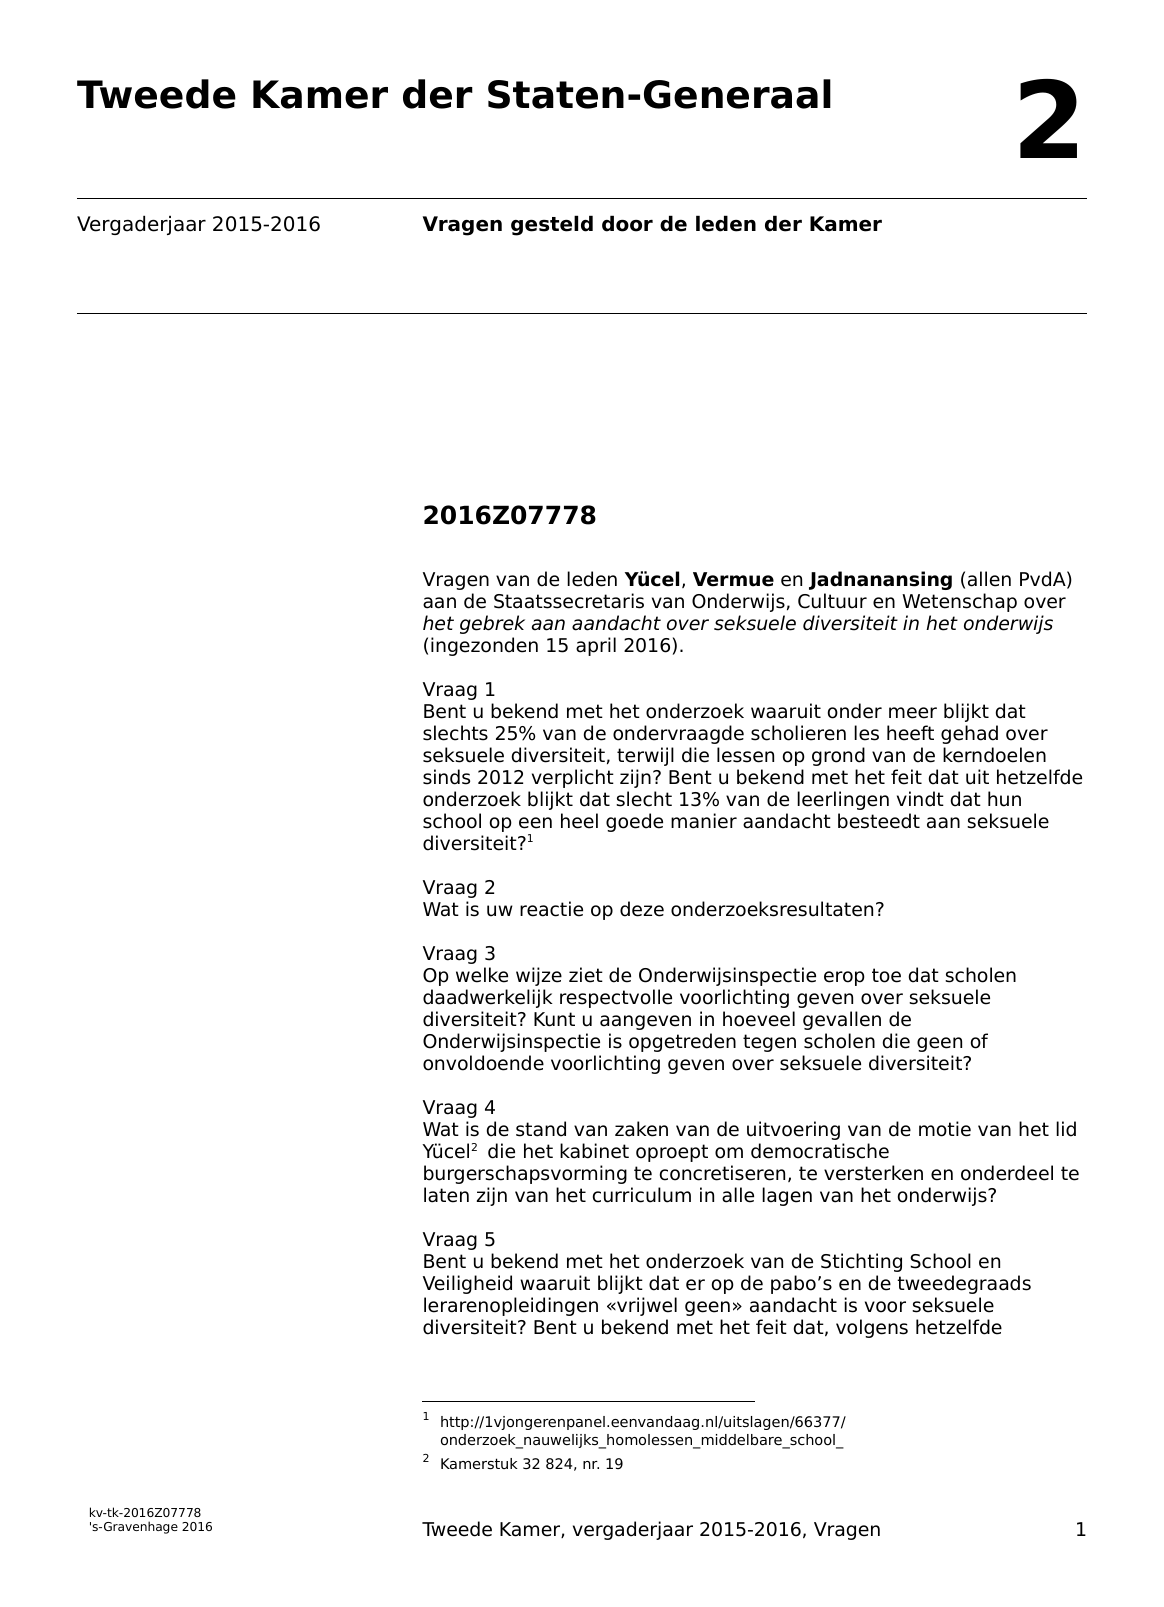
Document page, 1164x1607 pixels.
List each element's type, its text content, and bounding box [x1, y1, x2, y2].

text Wat is uw reactie op deze onderzoeksresultaten? [422, 899, 1087, 921]
text kv-tk-2016Z07778 [88, 1506, 323, 1520]
text Kamerstuk 32 824, nr. 19 [422, 1452, 1087, 1474]
text 's-Gravenhage 2016 [88, 1520, 323, 1534]
text Bent u bekend met het onderzoek waaruit onder meer blijkt dat slechts 25% van de ondervraagde scholieren les heeft gehad over seksuele diversiteit, terwijl die lessen op grond van de kerndoelen sinds 2012 verplicht zijn? Bent u bekend met het feit dat uit hetzelfde onderzoek blijkt dat slecht 13% van de leerlingen vindt dat hun school op een heel goede manier aandacht besteedt aan seksuele diversiteit? [422, 701, 1087, 855]
text http://1vjongerenpanel.eenvandaag.nl/uitslagen/66377/onderzoek_nauwelijks_homolessen_middelbare_school_ [422, 1410, 1087, 1449]
text Vragen van de leden Yücel, Vermue en Jadnanansing (allen PvdA) aan de Staatssecretaris van Onderwijs, Cultuur en Wetenschap over het gebrek aan aandacht over seksuele diversiteit in het onderwijs (ingezonden 15 april 2016). [422, 569, 1087, 657]
table_cell Vergaderjaar 2015-2016 [77, 199, 422, 313]
table_header 2 [886, 59, 1087, 198]
text Vraag 5 [422, 1229, 1087, 1251]
table_header Tweede Kamer der Staten-Generaal [77, 59, 886, 198]
text Vraag 4 [422, 1097, 1087, 1119]
text Vraag 2 [422, 877, 1087, 899]
table_cell Vragen gesteld door de leden der Kamer [422, 199, 1087, 313]
text Vraag 1 [422, 679, 1087, 701]
text 2016Z07778 [422, 501, 1087, 531]
text Op welke wijze ziet de Onderwijsinspectie erop toe dat scholen daadwerkelijk respectvolle voorlichting geven over seksuele diversiteit? Kunt u aangeven in hoeveel gevallen de Onderwijsinspectie is opgetreden tegen scholen die geen of onvoldoende voorlichting geven over seksuele diversiteit? [422, 965, 1087, 1075]
text Wat is de stand van zaken van de uitvoering van de motie van het lid Yücel die het kabinet oproept om democratische burgerschapsvorming te concretiseren, te versterken en onderdeel te laten zijn van het curriculum in alle lagen van het onderwijs? [422, 1119, 1087, 1207]
text Vraag 3 [422, 943, 1087, 965]
text Bent u bekend met het onderzoek van de Stichting School en Veiligheid waaruit blijkt dat er op de pabo’s en de tweedegraads lerarenopleidingen «vrijwel geen» aandacht is voor seksuele diversiteit? Bent u bekend met het feit dat, volgens hetzelfde [422, 1251, 1087, 1339]
